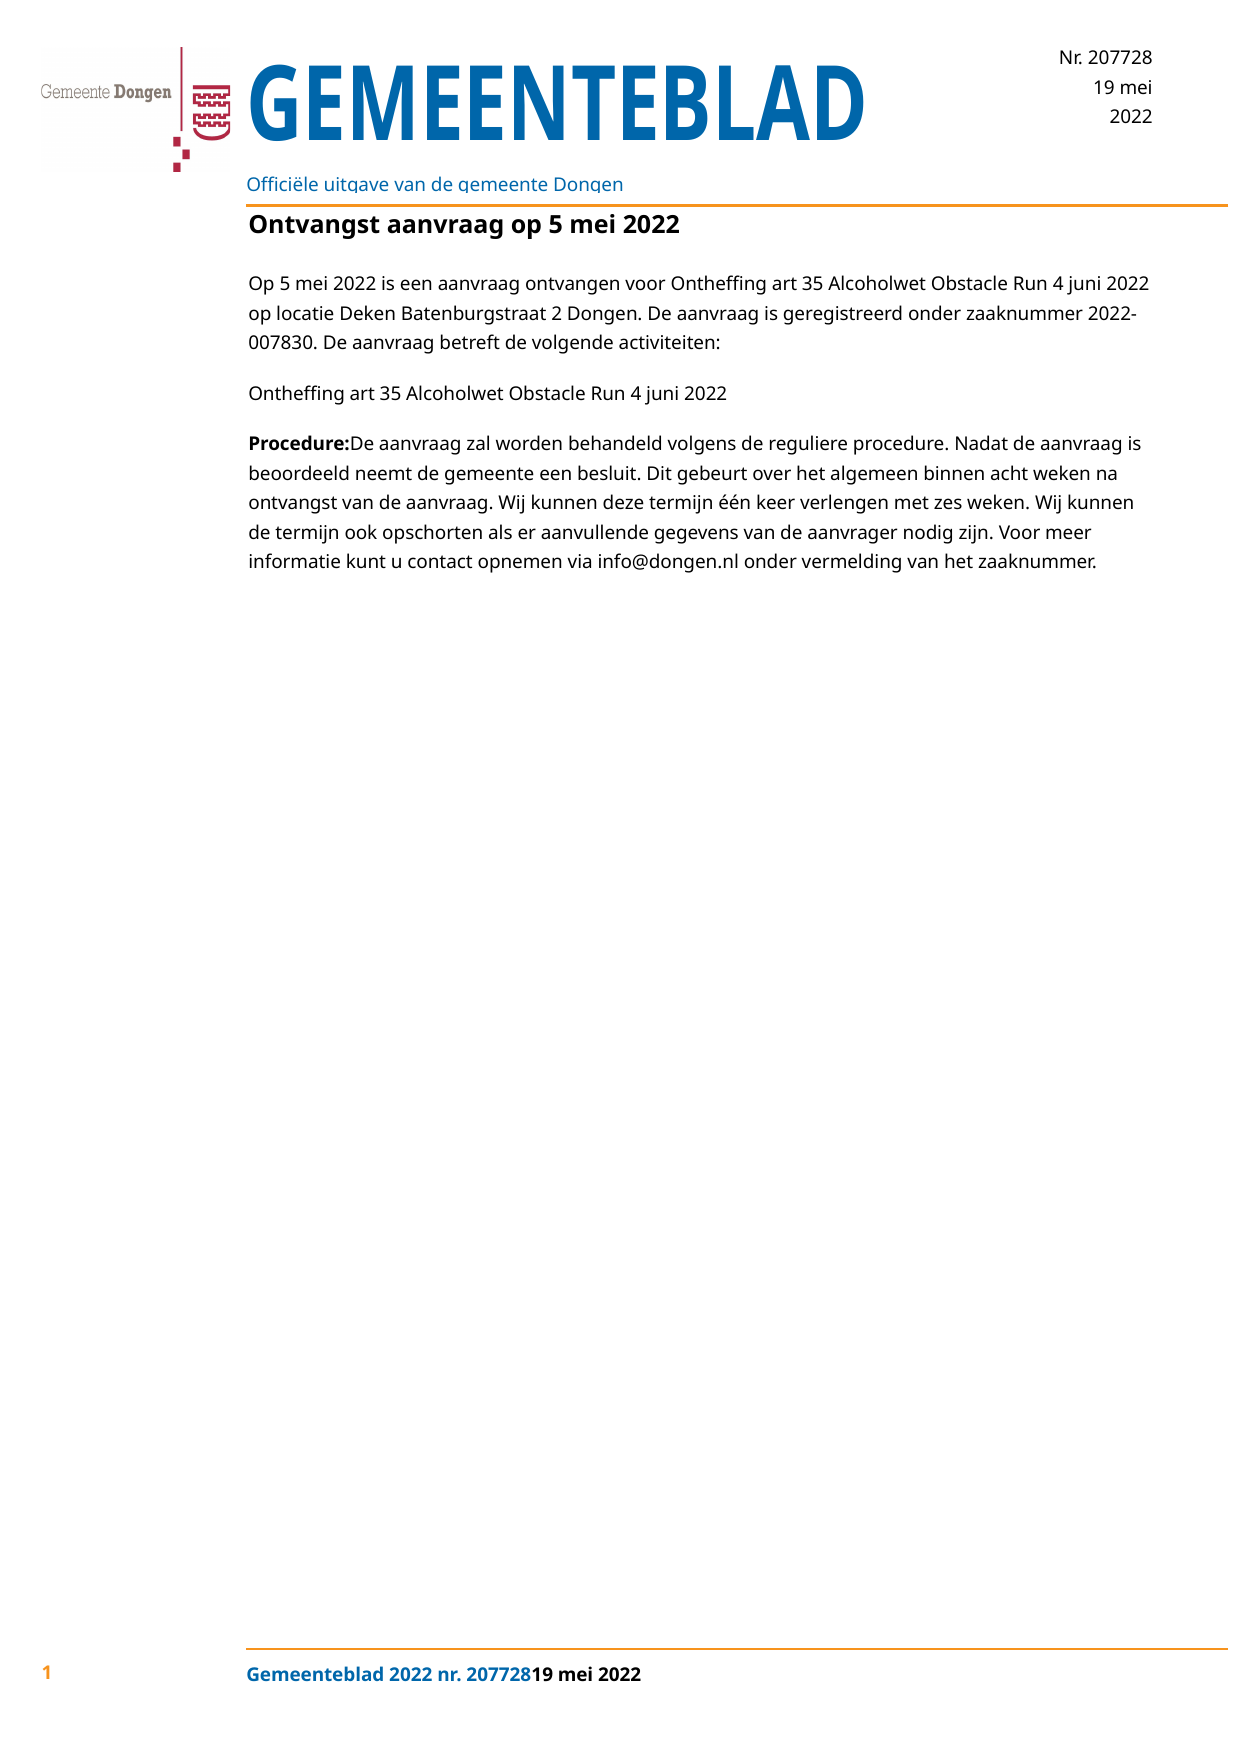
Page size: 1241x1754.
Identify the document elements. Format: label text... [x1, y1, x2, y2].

text Ontvangst aanvraag op 5 mei 2022 [248, 207, 1152, 241]
text Ontheffing art 35 Alcoholwet Obstacle Run 4 juni 2022 [248, 380, 1152, 406]
text Op 5 mei 2022 is een aanvraag ontvangen voor Ontheffing art 35 Alcoholwet Obstacle Run 4 juni 2022 op locatie Deken Batenburgstraat 2 Dongen. De aanvraag is geregistreerd onder zaaknummer 2022-007830. De aanvraag betreft de volgende activiteiten: [248, 270, 1152, 355]
text Procedure:De aanvraag zal worden behandeld volgens de reguliere procedure. Nadat de aanvraag is beoordeeld neemt de gemeente een besluit. Dit gebeurt over het algemeen binnen acht weken na ontvangst van de aanvraag. Wij kunnen deze termijn één keer verlengen met zes weken. Wij kunnen de termijn ook opschorten als er aanvullende gegevens van de aanvrager nodig zijn. Voor meer informatie kunt u contact opnemen via info@dongen.nl onder vermelding van het zaaknummer. [248, 430, 1152, 574]
picture [41, 47, 231, 172]
